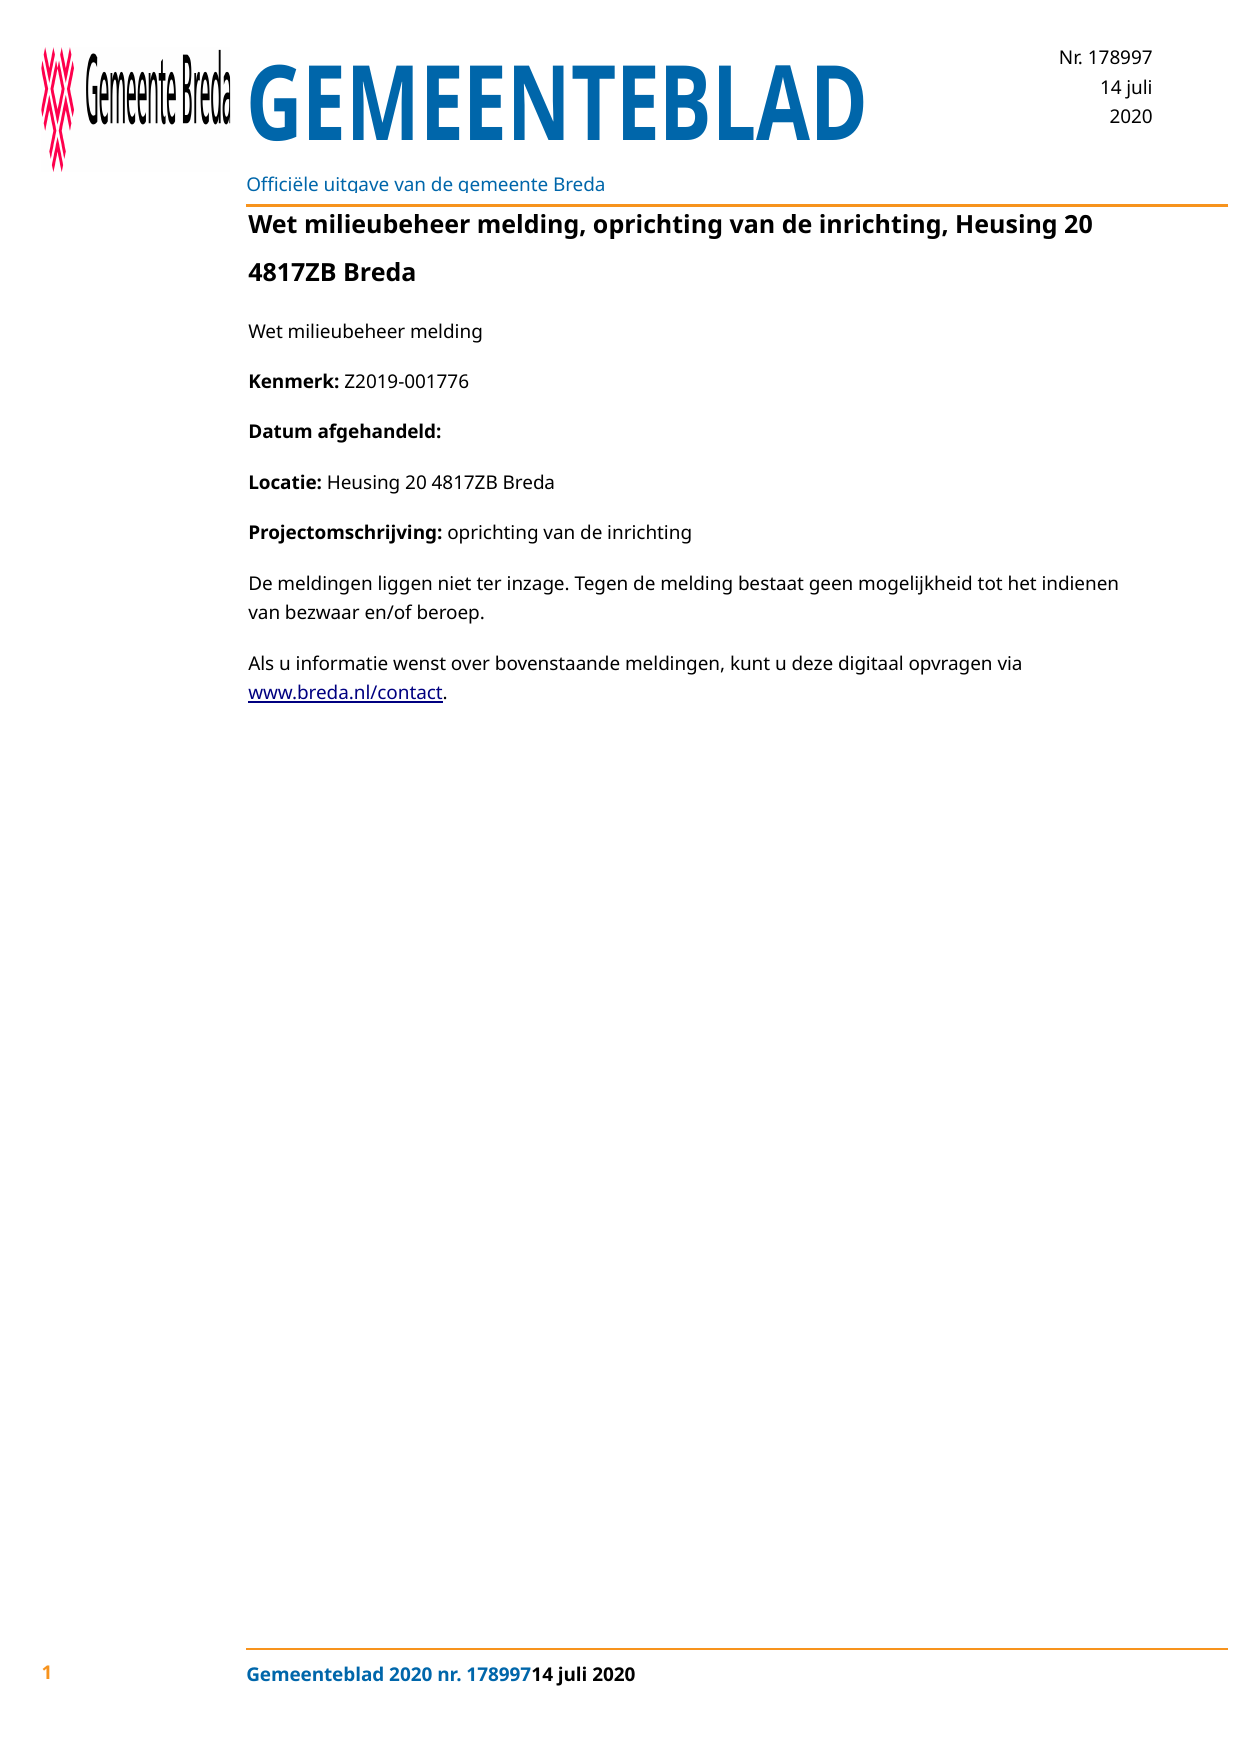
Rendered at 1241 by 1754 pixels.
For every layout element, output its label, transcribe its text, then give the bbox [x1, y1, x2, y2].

text Projectomschrijving: oprichting van de inrichting [248, 519, 1152, 545]
text Als u informatie wenst over bovenstaande meldingen, kunt u deze digitaal opvragen via www.breda.nl/contact. [248, 650, 1152, 705]
text Kenmerk: Z2019-001776 [248, 368, 1152, 394]
text Datum afgehandeld: [248, 419, 1152, 444]
text Wet milieubeheer melding, oprichting van de inrichting, Heusing 20 4817ZB Breda [248, 207, 1152, 288]
text Locatie: Heusing 20 4817ZB Breda [248, 469, 1152, 495]
text Wet milieubeheer melding [248, 318, 1152, 344]
picture [41, 47, 231, 172]
text De meldingen liggen niet ter inzage. Tegen de melding bestaat geen mogelijkheid tot het indienen van bezwaar en/of beroep. [248, 570, 1152, 625]
